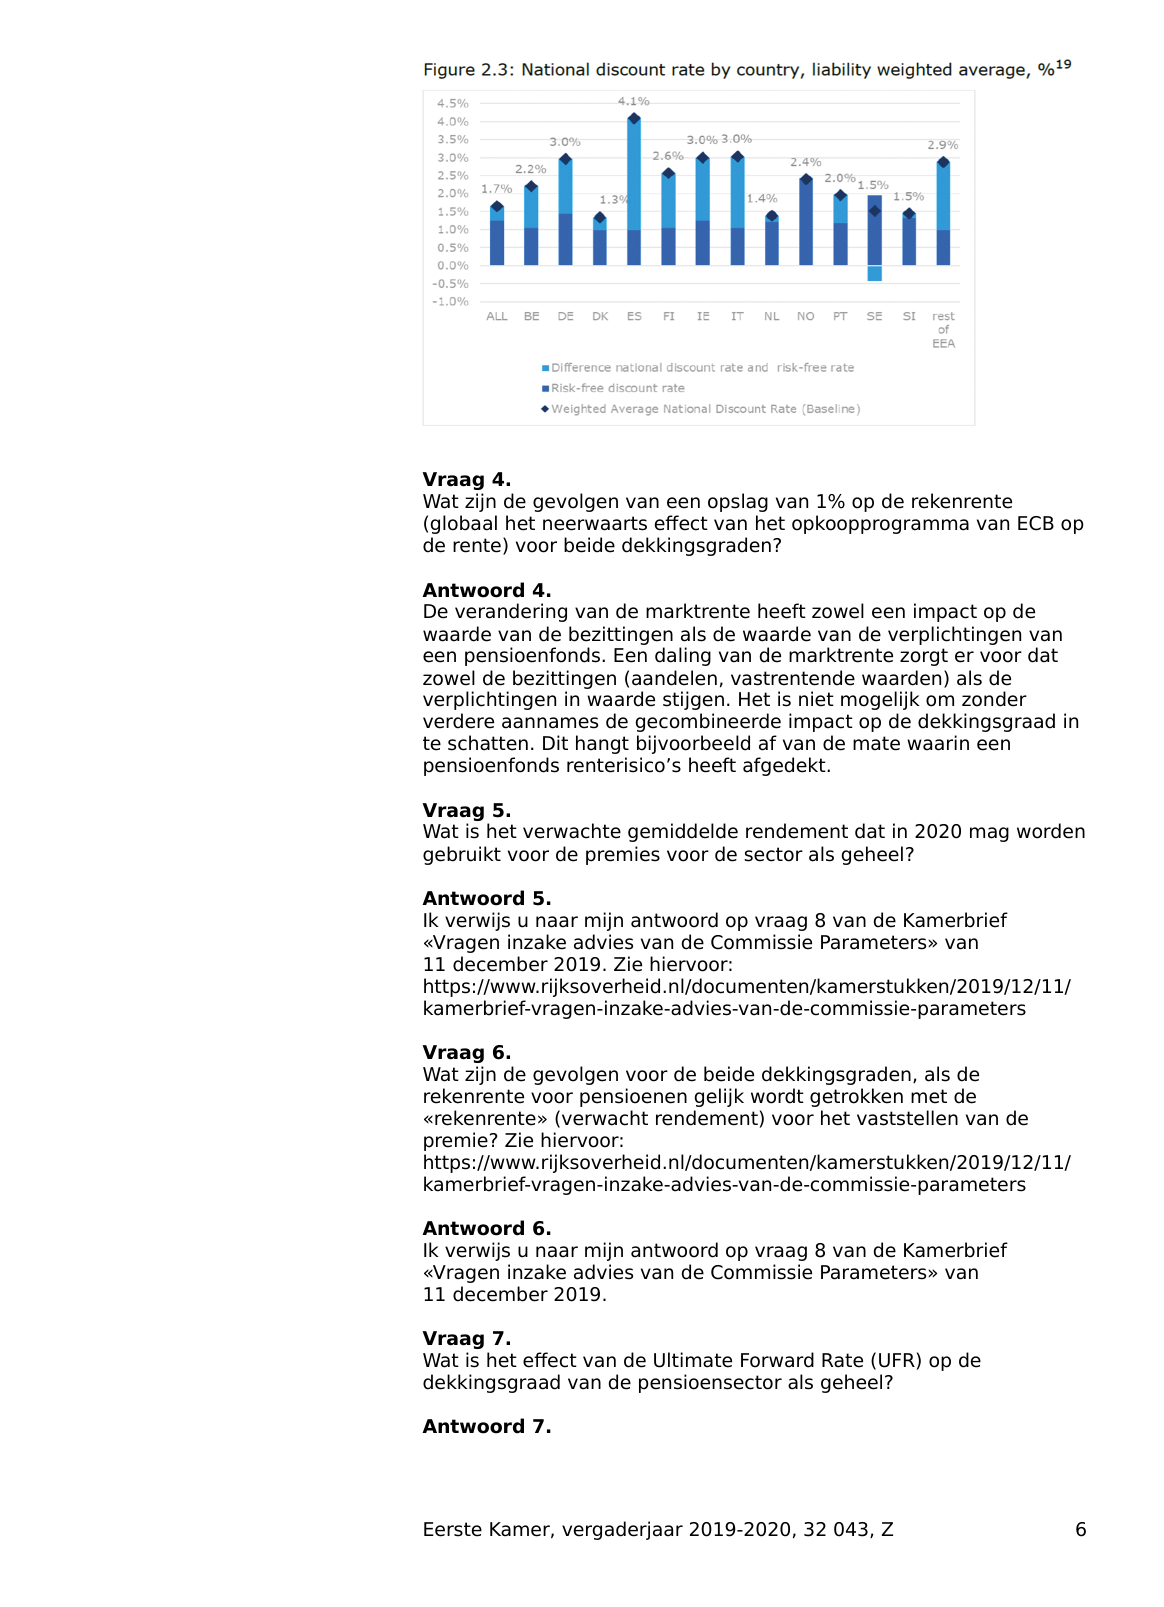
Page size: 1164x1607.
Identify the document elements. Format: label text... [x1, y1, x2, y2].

text Antwoord 4. [422, 579, 1087, 601]
text Antwoord 7. [422, 1416, 1087, 1438]
picture [422, 59, 1072, 426]
text Antwoord 5. [422, 888, 1087, 909]
text Vraag 7. [422, 1328, 1087, 1350]
text Wat is het effect van de Ultimate Forward Rate (UFR) op de dekkingsgraad van de pensioensector als geheel? [422, 1350, 1087, 1394]
text Wat zijn de gevolgen voor de beide dekkingsgraden, als de rekenrente voor pensioenen gelijk wordt getrokken met de «rekenrente» (verwacht rendement) voor het vaststellen van de premie? Zie hiervoor: [422, 1064, 1087, 1152]
text https://www.rijksoverheid.nl/documenten/kamerstukken/2019/12/11/kamerbrief-vragen-inzake-advies-van-de-commissie-parameters [422, 1152, 1087, 1196]
text Vraag 5. [422, 799, 1087, 821]
text De verandering van de marktrente heeft zowel een impact op de waarde van de bezittingen als de waarde van de verplichtingen van een pensioenfonds. Een daling van de marktrente zorgt er voor dat zowel de bezittingen (aandelen, vastrentende waarden) als de verplichtingen in waarde stijgen. Het is niet mogelijk om zonder verdere aannames de gecombineerde impact op de dekkingsgraad in te schatten. Dit hangt bijvoorbeeld af van de mate waarin een pensioenfonds renterisico’s heeft afgedekt. [422, 601, 1087, 777]
text Wat zijn de gevolgen van een opslag van 1% op de rekenrente (globaal het neerwaarts effect van het opkoopprogramma van ECB op de rente) voor beide dekkingsgraden? [422, 491, 1087, 557]
text Antwoord 6. [422, 1218, 1087, 1240]
text Ik verwijs u naar mijn antwoord op vraag 8 van de Kamerbrief «Vragen inzake advies van de Commissie Parameters» van 11 december 2019. Zie hiervoor: [422, 909, 1087, 976]
text Ik verwijs u naar mijn antwoord op vraag 8 van de Kamerbrief «Vragen inzake advies van de Commissie Parameters» van 11 december 2019. [422, 1240, 1087, 1306]
text Vraag 6. [422, 1042, 1087, 1064]
text https://www.rijksoverheid.nl/documenten/kamerstukken/2019/12/11/kamerbrief-vragen-inzake-advies-van-de-commissie-parameters [422, 976, 1087, 1019]
text Vraag 4. [422, 469, 1087, 491]
text Wat is het verwachte gemiddelde rendement dat in 2020 mag worden gebruikt voor de premies voor de sector als geheel? [422, 821, 1087, 865]
